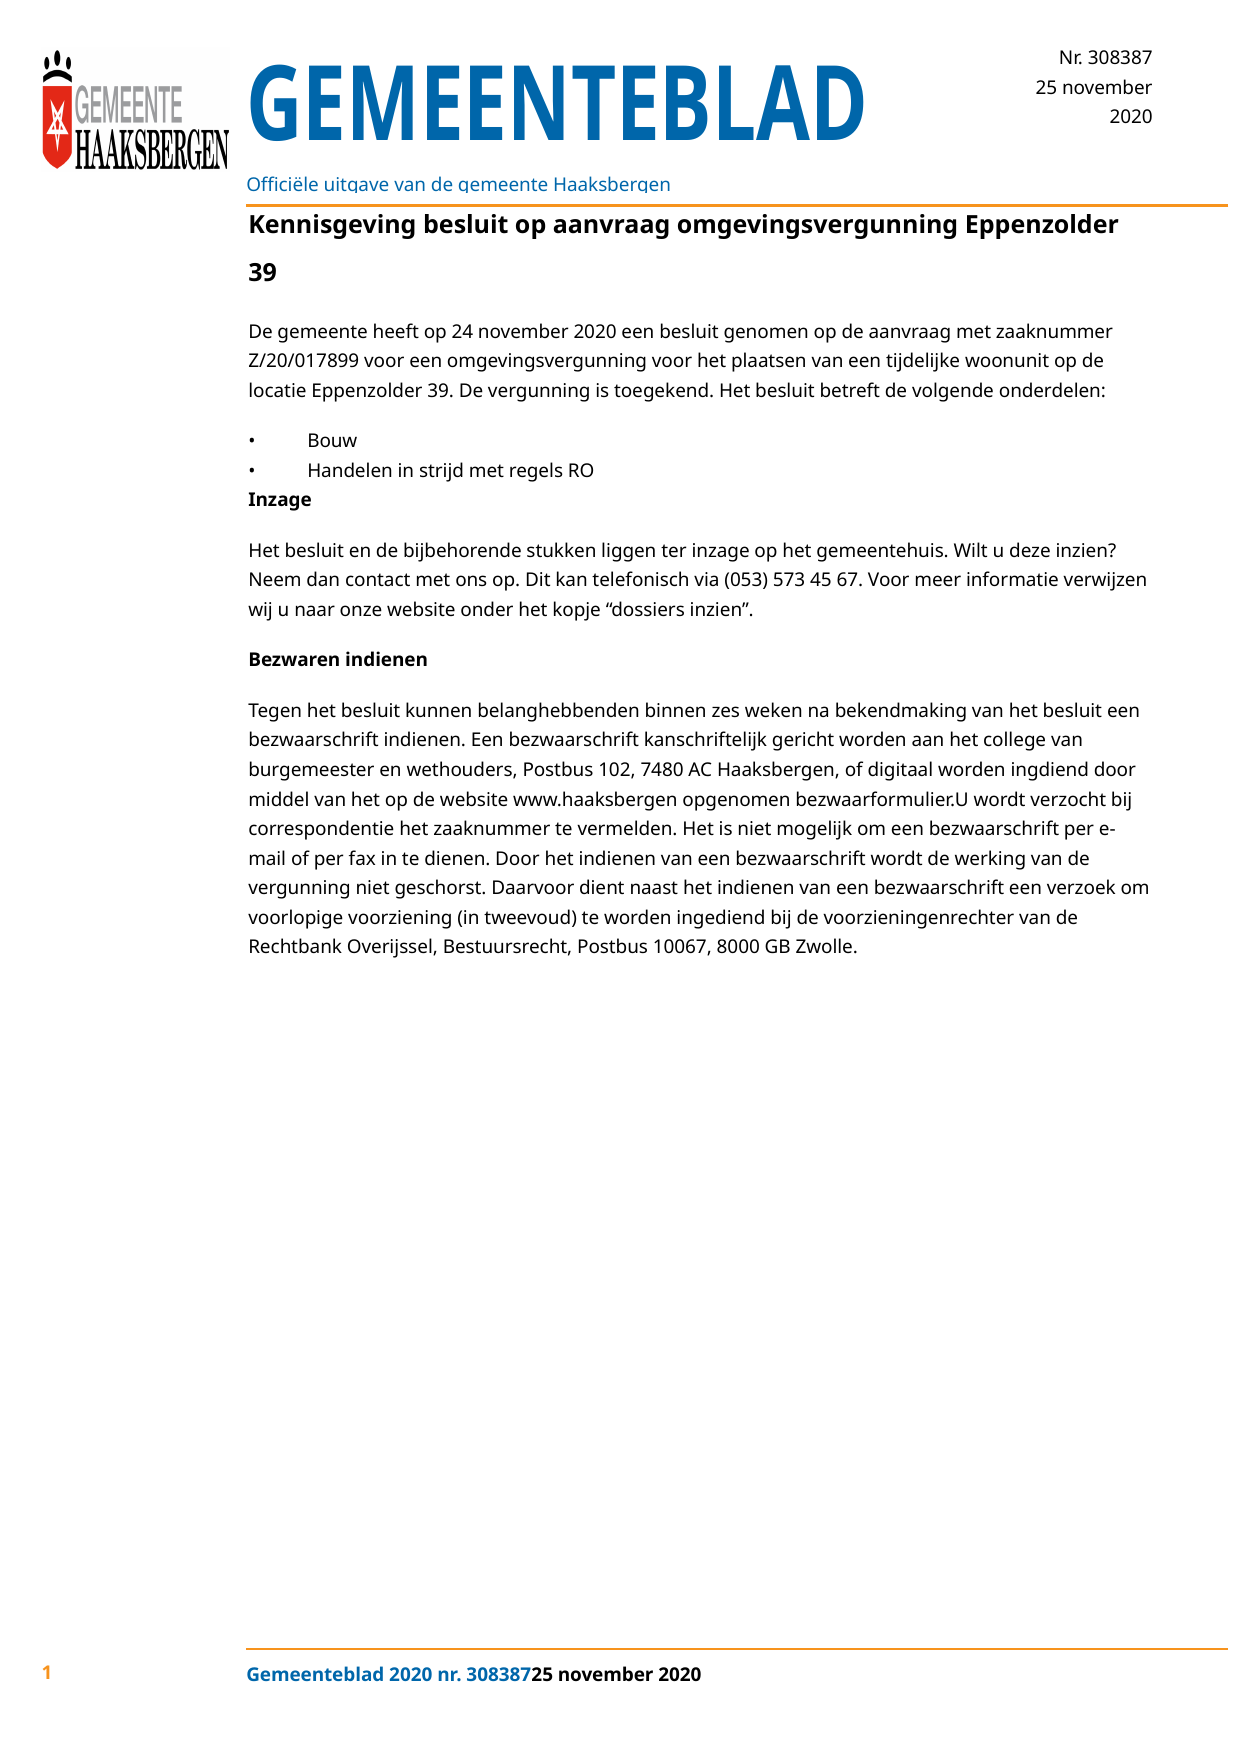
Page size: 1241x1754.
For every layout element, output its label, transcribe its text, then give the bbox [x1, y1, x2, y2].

text Het besluit en de bijbehorende stukken liggen ter inzage op het gemeentehuis. Wilt u deze inzien? Neem dan contact met ons op. Dit kan telefonisch via (053) 573 45 67. Voor meer informatie verwijzen wij u naar onze website onder het kopje “dossiers inzien”. [248, 537, 1152, 622]
text De gemeente heeft op 24 november 2020 een besluit genomen op de aanvraag met zaaknummer Z/20/017899 voor een omgevingsvergunning voor het plaatsen van een tijdelijke woonunit op de locatie Eppenzolder 39. De vergunning is toegekend. Het besluit betreft de volgende onderdelen: [248, 318, 1152, 403]
text Bezwaren indienen [248, 647, 1152, 672]
text Inzage [248, 487, 1152, 512]
picture [41, 47, 231, 172]
list Handelen in strijd met regels RO [248, 457, 1152, 483]
text Kennisgeving besluit op aanvraag omgevingsvergunning Eppenzolder 39 [248, 207, 1152, 288]
list Bouw [248, 427, 1152, 453]
text Tegen het besluit kunnen belanghebbenden binnen zes weken na bekendmaking van het besluit een bezwaarschrift indienen. Een bezwaarschrift kanschriftelijk gericht worden aan het college van burgemeester en wethouders, Postbus 102, 7480 AC Haaksbergen, of digitaal worden ingdiend door middel van het op de website www.haaksbergen opgenomen bezwaarformulier.U wordt verzocht bij correspondentie het zaaknummer te vermelden. Het is niet mogelijk om een bezwaarschrift per e-mail of per fax in te dienen. Door het indienen van een bezwaarschrift wordt de werking van de vergunning niet geschorst. Daarvoor dient naast het indienen van een bezwaarschrift een verzoek om voorlopige voorziening (in tweevoud) te worden ingediend bij de voorzieningenrechter van de Rechtbank Overijssel, Bestuursrecht, Postbus 10067, 8000 GB Zwolle. [248, 697, 1152, 959]
